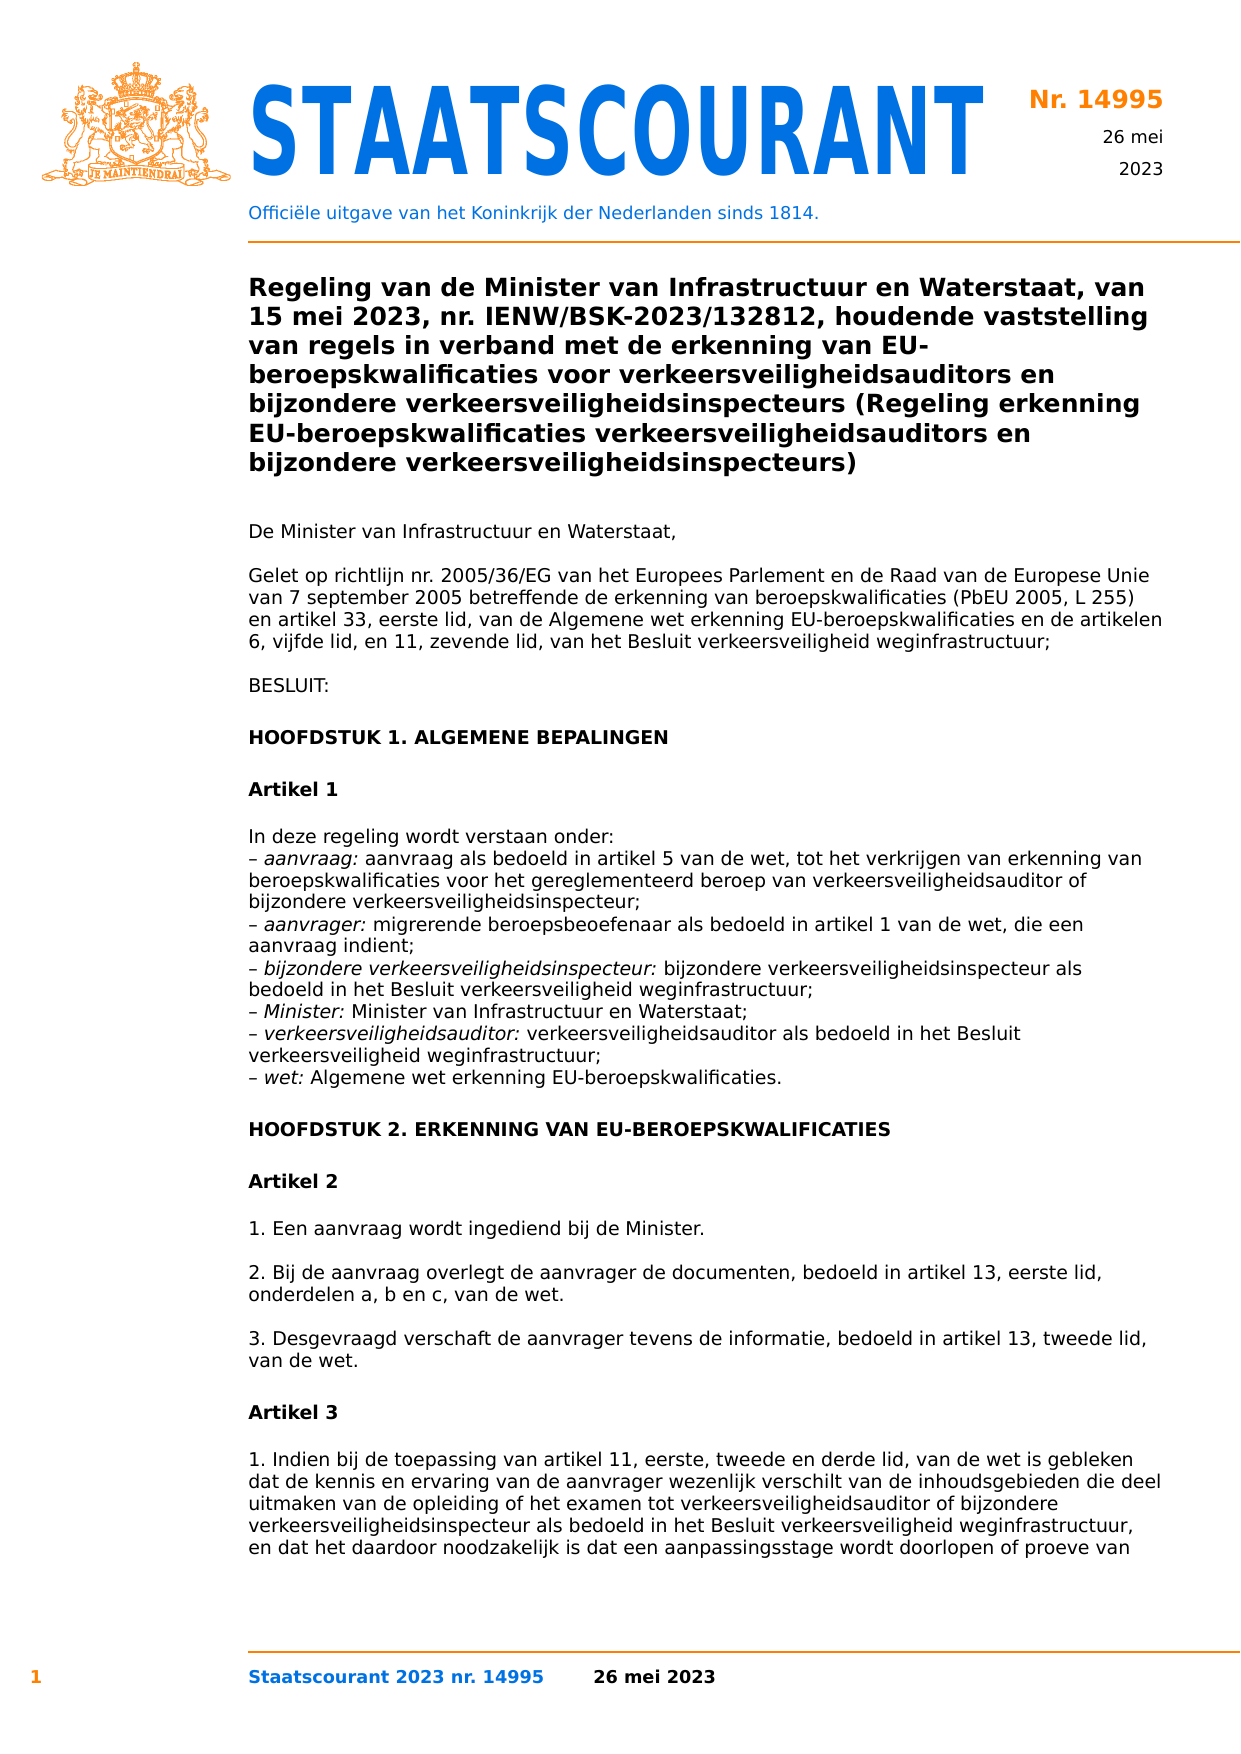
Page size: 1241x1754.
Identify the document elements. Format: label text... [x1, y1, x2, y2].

text – aanvrager: migrerende beroepsbeoefenaar als bedoeld in artikel 1 van de wet, die een aanvraag indient; [248, 913, 1163, 957]
text – Minister: Minister van Infrastructuur en Waterstaat; [248, 1001, 1163, 1023]
subtitle Regeling van de Minister van Infrastructuur en Waterstaat, van 15 mei 2023, nr. IENW/BSK-2023/132812, houdende vaststelling van regels in verband met de erkenning van EU-beroepskwalificaties voor verkeersveiligheidsauditors en bijzondere verkeersveiligheidsinspecteurs (Regeling erkenning EU-beroepskwalificaties verkeersveiligheidsauditors en bijzondere verkeersveiligheidsinspecteurs) [248, 273, 1163, 477]
table_cell 2023 [998, 153, 1240, 203]
text 1. Een aanvraag wordt ingediend bij de Minister. [248, 1218, 1163, 1240]
subtitle Artikel 2 [248, 1171, 1163, 1193]
table_header Nr. 14995 [998, 62, 1240, 121]
table_header STAATSCOURANT [248, 62, 998, 203]
text 1. Indien bij de toepassing van artikel 11, eerste, tweede en derde lid, van de wet is gebleken dat de kennis en ervaring van de aanvrager wezenlijk verschilt van de inhoudsgebieden die deel uitmaken van de opleiding of het examen tot verkeersveiligheidsauditor of bijzondere verkeersveiligheidsinspecteur als bedoeld in het Besluit verkeersveiligheid weginfrastructuur, en dat het daardoor noodzakelijk is dat een aanpassingsstage wordt doorlopen of proeve van [248, 1449, 1163, 1559]
text BESLUIT: [248, 674, 1163, 697]
text 2. Bij de aanvraag overlegt de aanvrager de documenten, bedoeld in artikel 13, eerste lid, onderdelen a, b en c, van de wet. [248, 1262, 1163, 1306]
table_header [25, 62, 248, 241]
text In deze regeling wordt verstaan onder: [248, 826, 1163, 847]
text – bijzondere verkeersveiligheidsinspecteur: bijzondere verkeersveiligheidsinspecteur als bedoeld in het Besluit verkeersveiligheid weginfrastructuur; [248, 957, 1163, 1001]
text De Minister van Infrastructuur en Waterstaat, [248, 521, 1163, 543]
text – verkeersveiligheidsauditor: verkeersveiligheidsauditor als bedoeld in het Besluit verkeersveiligheid weginfrastructuur; [248, 1023, 1163, 1067]
text – wet: Algemene wet erkenning EU-beroepskwalificaties. [248, 1067, 1163, 1089]
subtitle Artikel 1 [248, 778, 1163, 801]
subtitle Artikel 3 [248, 1402, 1163, 1424]
table_cell Officiële uitgave van het Koninkrijk der Nederlanden sinds 1814. [248, 203, 1240, 241]
subtitle HOOFDSTUK 2. ERKENNING VAN EU-BEROEPSKWALIFICATIES [248, 1119, 1163, 1141]
text Gelet op richtlijn nr. 2005/36/EG van het Europees Parlement en de Raad van de Europese Unie van 7 september 2005 betreffende de erkenning van beroepskwalificaties (PbEU 2005, L 255) en artikel 33, eerste lid, van de Algemene wet erkenning EU-beroepskwalificaties en de artikelen 6, vijfde lid, en 11, zevende lid, van het Besluit verkeersveiligheid weginfrastructuur; [248, 565, 1163, 653]
subtitle HOOFDSTUK 1. ALGEMENE BEPALINGEN [248, 727, 1163, 748]
table_cell 26 mei [998, 121, 1240, 153]
text 3. Desgevraagd verschaft de aanvrager tevens de informatie, bedoeld in artikel 13, tweede lid, van de wet. [248, 1328, 1163, 1372]
picture [41, 62, 231, 186]
text – aanvraag: aanvraag als bedoeld in artikel 5 van de wet, tot het verkrijgen van erkenning van beroepskwalificaties voor het gereglementeerd beroep van verkeersveiligheidsauditor of bijzondere verkeersveiligheidsinspecteur; [248, 847, 1163, 913]
